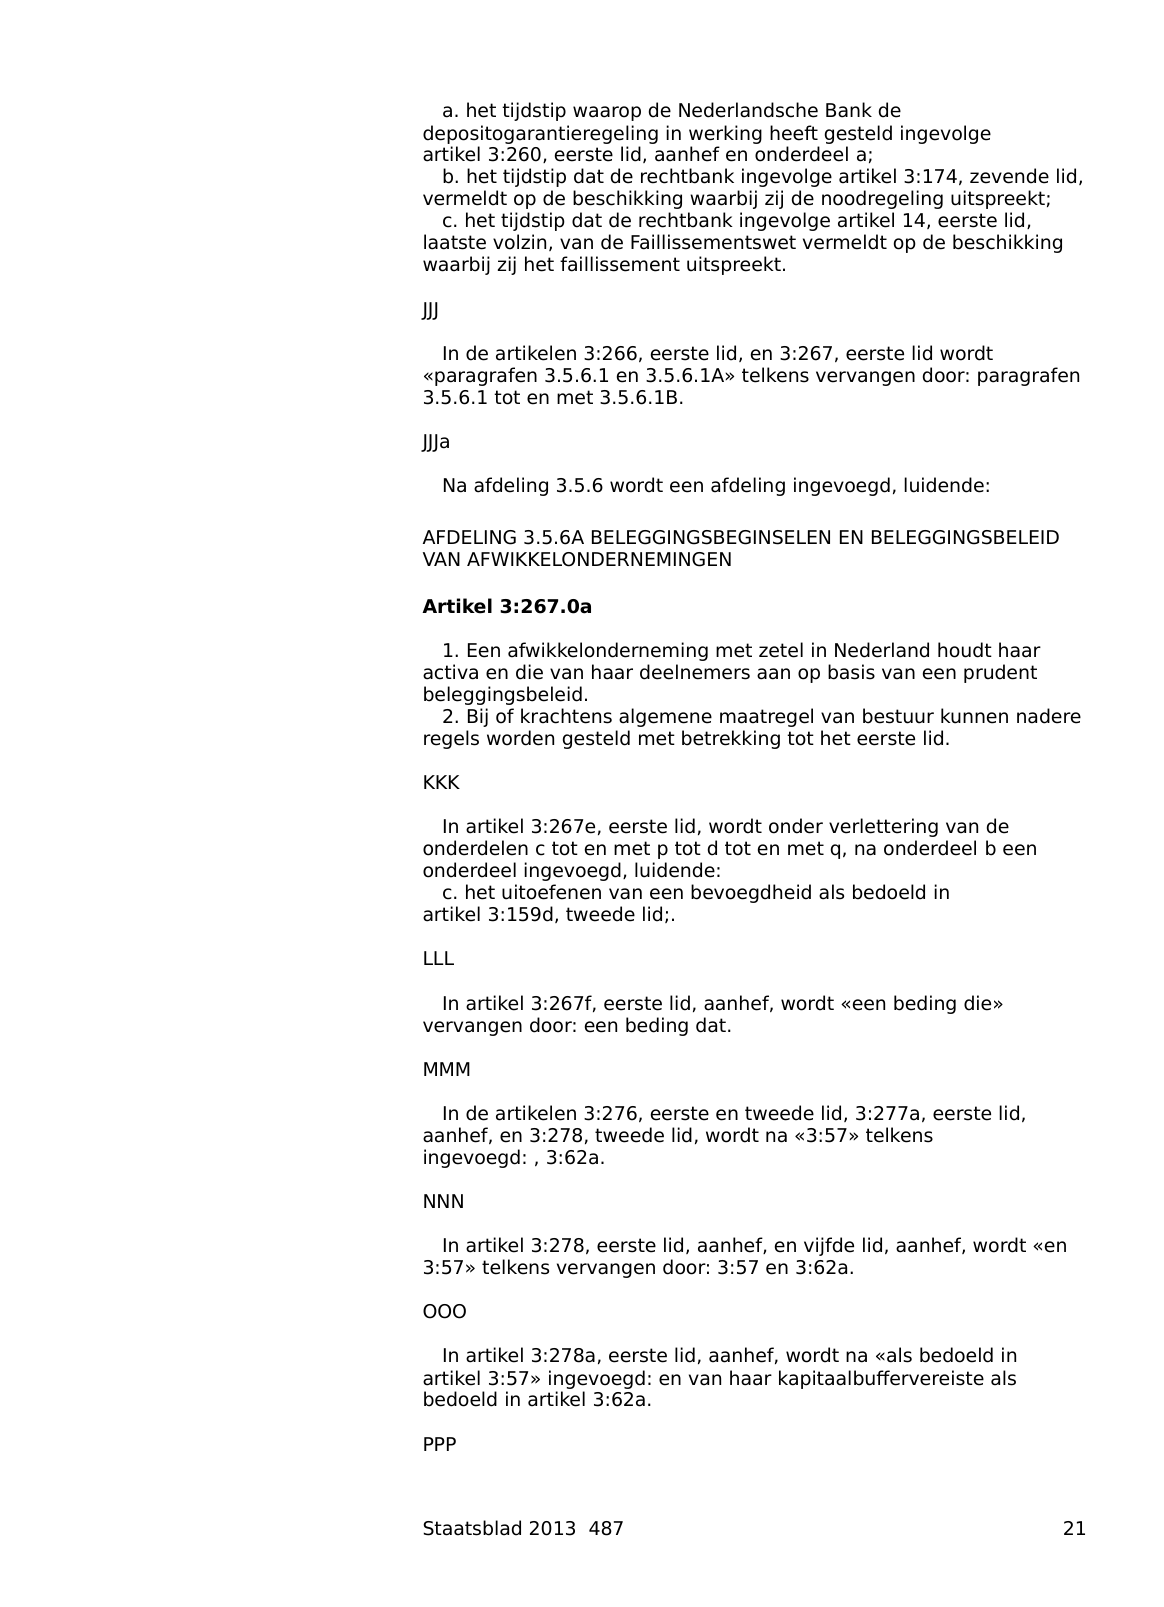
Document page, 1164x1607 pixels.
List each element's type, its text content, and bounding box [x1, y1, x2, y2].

text 2. Bij of krachtens algemene maatregel van bestuur kunnen nadere regels worden gesteld met betrekking tot het eerste lid. [422, 706, 1087, 750]
text a. het tijdstip waarop de Nederlandsche Bank de depositogarantieregeling in werking heeft gesteld ingevolge artikel 3:260, eerste lid, aanhef en onderdeel a; [422, 100, 1087, 166]
text MMM [422, 1059, 1087, 1081]
text In de artikelen 3:266, eerste lid, en 3:267, eerste lid wordt «paragrafen 3.5.6.1 en 3.5.6.1A» telkens vervangen door: paragrafen 3.5.6.1 tot en met 3.5.6.1B. [422, 343, 1087, 408]
text c. het uitoefenen van een bevoegdheid als bedoeld in artikel 3:159d, tweede lid;. [422, 882, 1087, 926]
text OOO [422, 1301, 1087, 1323]
text In artikel 3:267f, eerste lid, aanhef, wordt «een beding die» vervangen door: een beding dat. [422, 992, 1087, 1036]
text PPP [422, 1433, 1087, 1456]
text c. het tijdstip dat de rechtbank ingevolge artikel 14, eerste lid, laatste volzin, van de Faillissementswet vermeldt op de beschikking waarbij zij het faillissement uitspreekt. [422, 210, 1087, 276]
subtitle Artikel 3:267.0a [422, 596, 1087, 618]
subtitle AFDELING 3.5.6A BELEGGINGSBEGINSELEN EN BELEGGINGSBELEID VAN AFWIKKELONDERNEMINGEN [422, 527, 1087, 571]
text Na afdeling 3.5.6 wordt een afdeling ingevoegd, luidende: [422, 475, 1087, 497]
text KKK [422, 772, 1087, 794]
text JJJ [422, 298, 1087, 320]
text b. het tijdstip dat de rechtbank ingevolge artikel 3:174, zevende lid, vermeldt op de beschikking waarbij zij de noodregeling uitspreekt; [422, 166, 1087, 210]
text JJJa [422, 431, 1087, 453]
text NNN [422, 1191, 1087, 1213]
text 1. Een afwikkelonderneming met zetel in Nederland houdt haar activa en die van haar deelnemers aan op basis van een prudent beleggingsbeleid. [422, 640, 1087, 706]
text In artikel 3:278, eerste lid, aanhef, en vijfde lid, aanhef, wordt «en 3:57» telkens vervangen door: 3:57 en 3:62a. [422, 1235, 1087, 1279]
text In artikel 3:267e, eerste lid, wordt onder verlettering van de onderdelen c tot en met p tot d tot en met q, na onderdeel b een onderdeel ingevoegd, luidende: [422, 816, 1087, 882]
text In de artikelen 3:276, eerste en tweede lid, 3:277a, eerste lid, aanhef, en 3:278, tweede lid, wordt na «3:57» telkens ingevoegd: , 3:62a. [422, 1103, 1087, 1169]
text LLL [422, 948, 1087, 970]
text In artikel 3:278a, eerste lid, aanhef, wordt na «als bedoeld in artikel 3:57» ingevoegd: en van haar kapitaalbuffervereiste als bedoeld in artikel 3:62a. [422, 1345, 1087, 1411]
